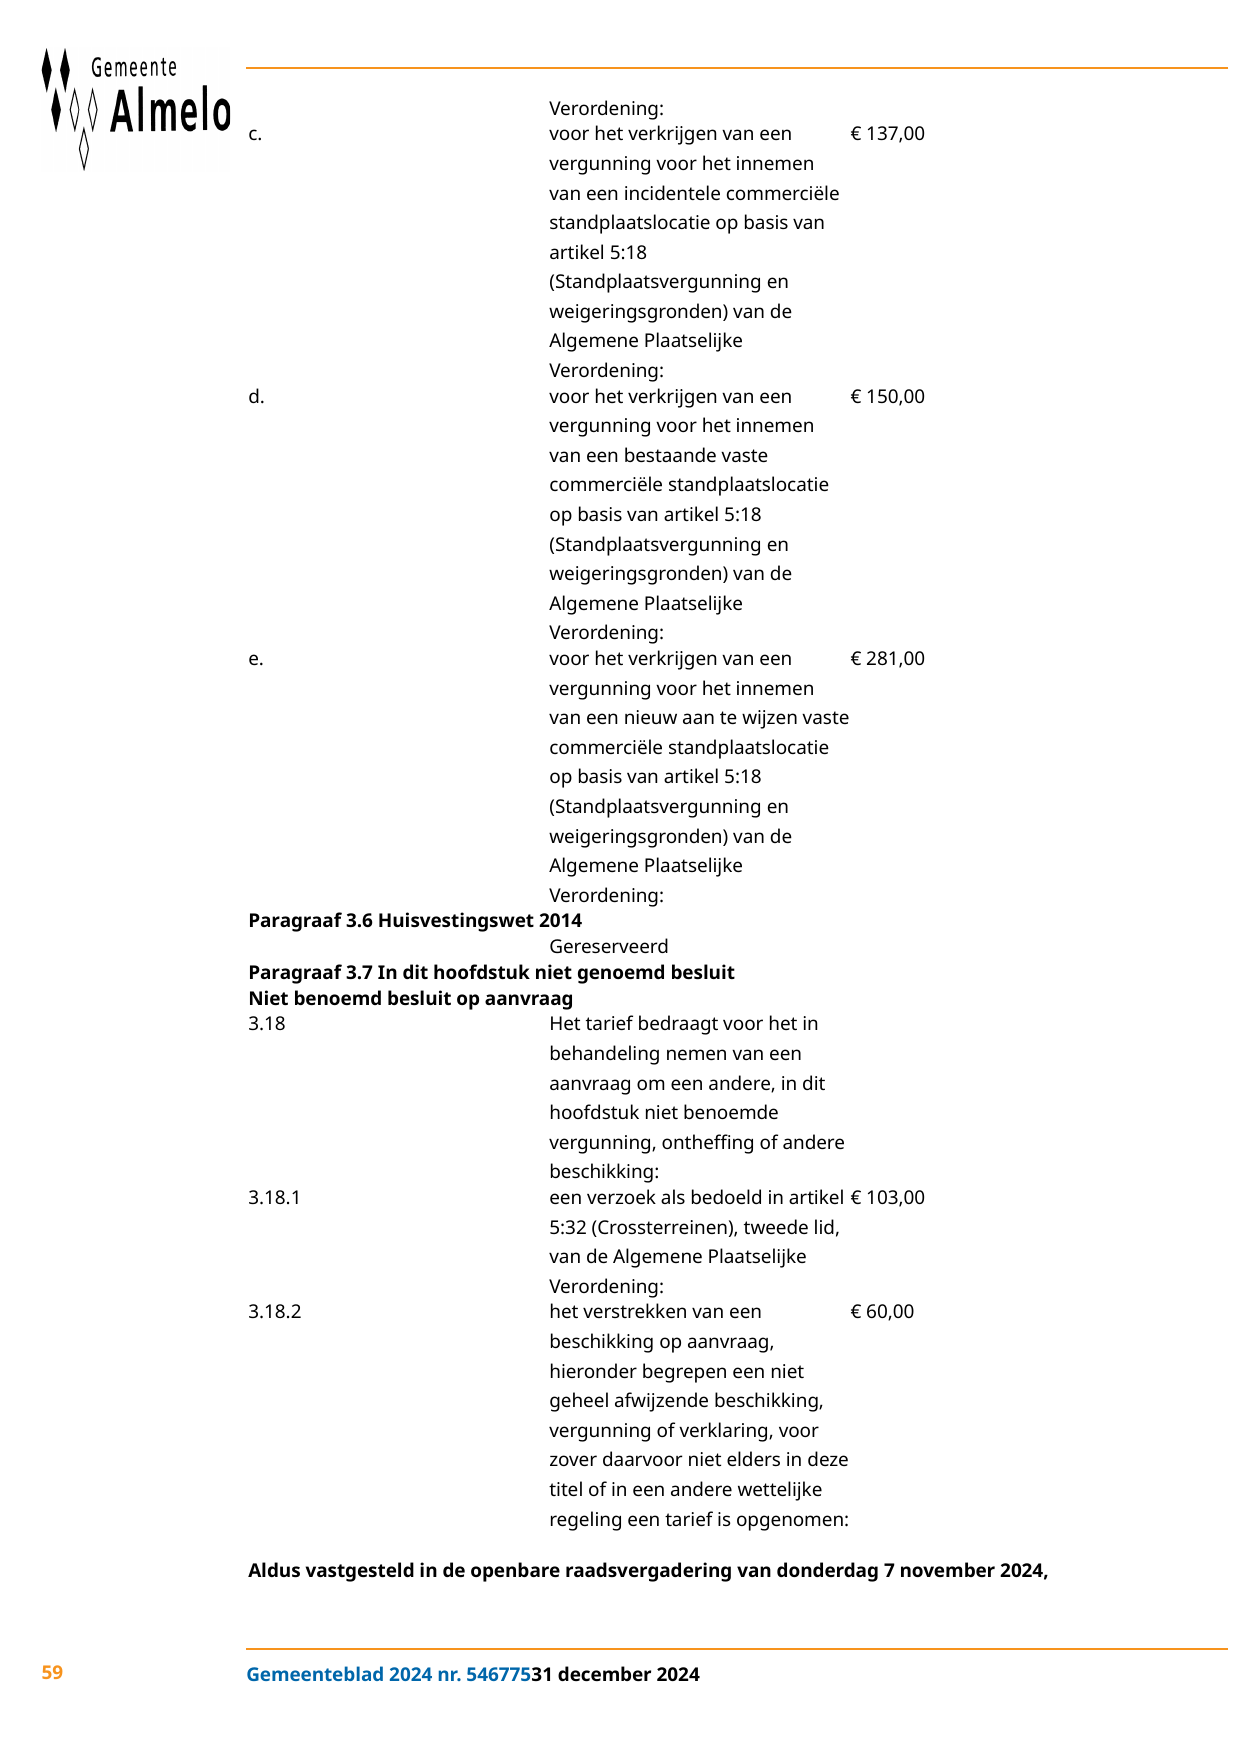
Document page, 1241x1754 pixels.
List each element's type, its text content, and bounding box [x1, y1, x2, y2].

table_cell [850, 1011, 1152, 1184]
table_cell [549, 1583, 850, 1609]
table_cell € 150,00 [850, 383, 1152, 645]
table_cell [549, 1532, 850, 1557]
table_cell € 137,00 [850, 121, 1152, 383]
table_cell het verstrekken van een beschikking op aanvraag, hieronder begrepen een niet geheel afwijzende beschikking, vergunning of verklaring, voor zover daarvoor niet elders in deze titel of in een andere wettelijke regeling een tarief is opgenomen: [549, 1299, 850, 1532]
table_cell c. [248, 121, 549, 383]
table_cell voor het verkrijgen van een vergunning voor het innemen van een nieuw aan te wijzen vaste commerciële standplaatslocatie op basis van artikel 5:18 (Standplaatsvergunning en weigeringsgronden) van de Algemene Plaatselijke Verordening: [549, 645, 850, 908]
table_cell € 103,00 [850, 1184, 1152, 1299]
table_cell Paragraaf 3.7 In dit hoofdstuk niet genoemd besluit [248, 959, 1152, 985]
picture [41, 47, 231, 172]
table_cell Gereserveerd [549, 934, 850, 959]
table_cell een verzoek als bedoeld in artikel 5:32 (Crossterreinen), tweede lid, van de Algemene Plaatselijke Verordening: [549, 1184, 850, 1299]
table_cell Het tarief bedraagt voor het in behandeling nemen van een aanvraag om een andere, in dit hoofdstuk niet benoemde vergunning, ontheffing of andere beschikking: [549, 1011, 850, 1184]
table_cell [850, 1583, 1152, 1609]
table_cell [850, 95, 1152, 121]
table_cell Aldus vastgesteld in de openbare raadsvergadering van donderdag 7 november 2024, [248, 1557, 1152, 1583]
table_cell [248, 934, 549, 959]
table_cell 3.18.1 [248, 1184, 549, 1299]
table_cell Paragraaf 3.6 Huisvestingswet 2014 [248, 908, 1152, 933]
table_cell e. [248, 645, 549, 908]
table_cell [248, 1532, 549, 1557]
table_cell 3.18 [248, 1011, 549, 1184]
table_cell [850, 1532, 1152, 1557]
table_cell [248, 1583, 549, 1609]
table_cell 3.18.2 [248, 1299, 549, 1532]
table_cell [248, 95, 549, 121]
table_cell voor het verkrijgen van een vergunning voor het innemen van een incidentele commerciële standplaatslocatie op basis van artikel 5:18 (Standplaatsvergunning en weigeringsgronden) van de Algemene Plaatselijke Verordening: [549, 121, 850, 383]
table_cell € 281,00 [850, 645, 1152, 908]
table_cell Niet benoemd besluit op aanvraag [248, 985, 1152, 1011]
table_cell € 60,00 [850, 1299, 1152, 1532]
table_cell d. [248, 383, 549, 645]
table_cell voor het verkrijgen van een vergunning voor het innemen van een bestaande vaste commerciële standplaatslocatie op basis van artikel 5:18 (Standplaatsvergunning en weigeringsgronden) van de Algemene Plaatselijke Verordening: [549, 383, 850, 645]
table_cell Verordening: [549, 95, 850, 121]
table_cell [850, 934, 1152, 959]
